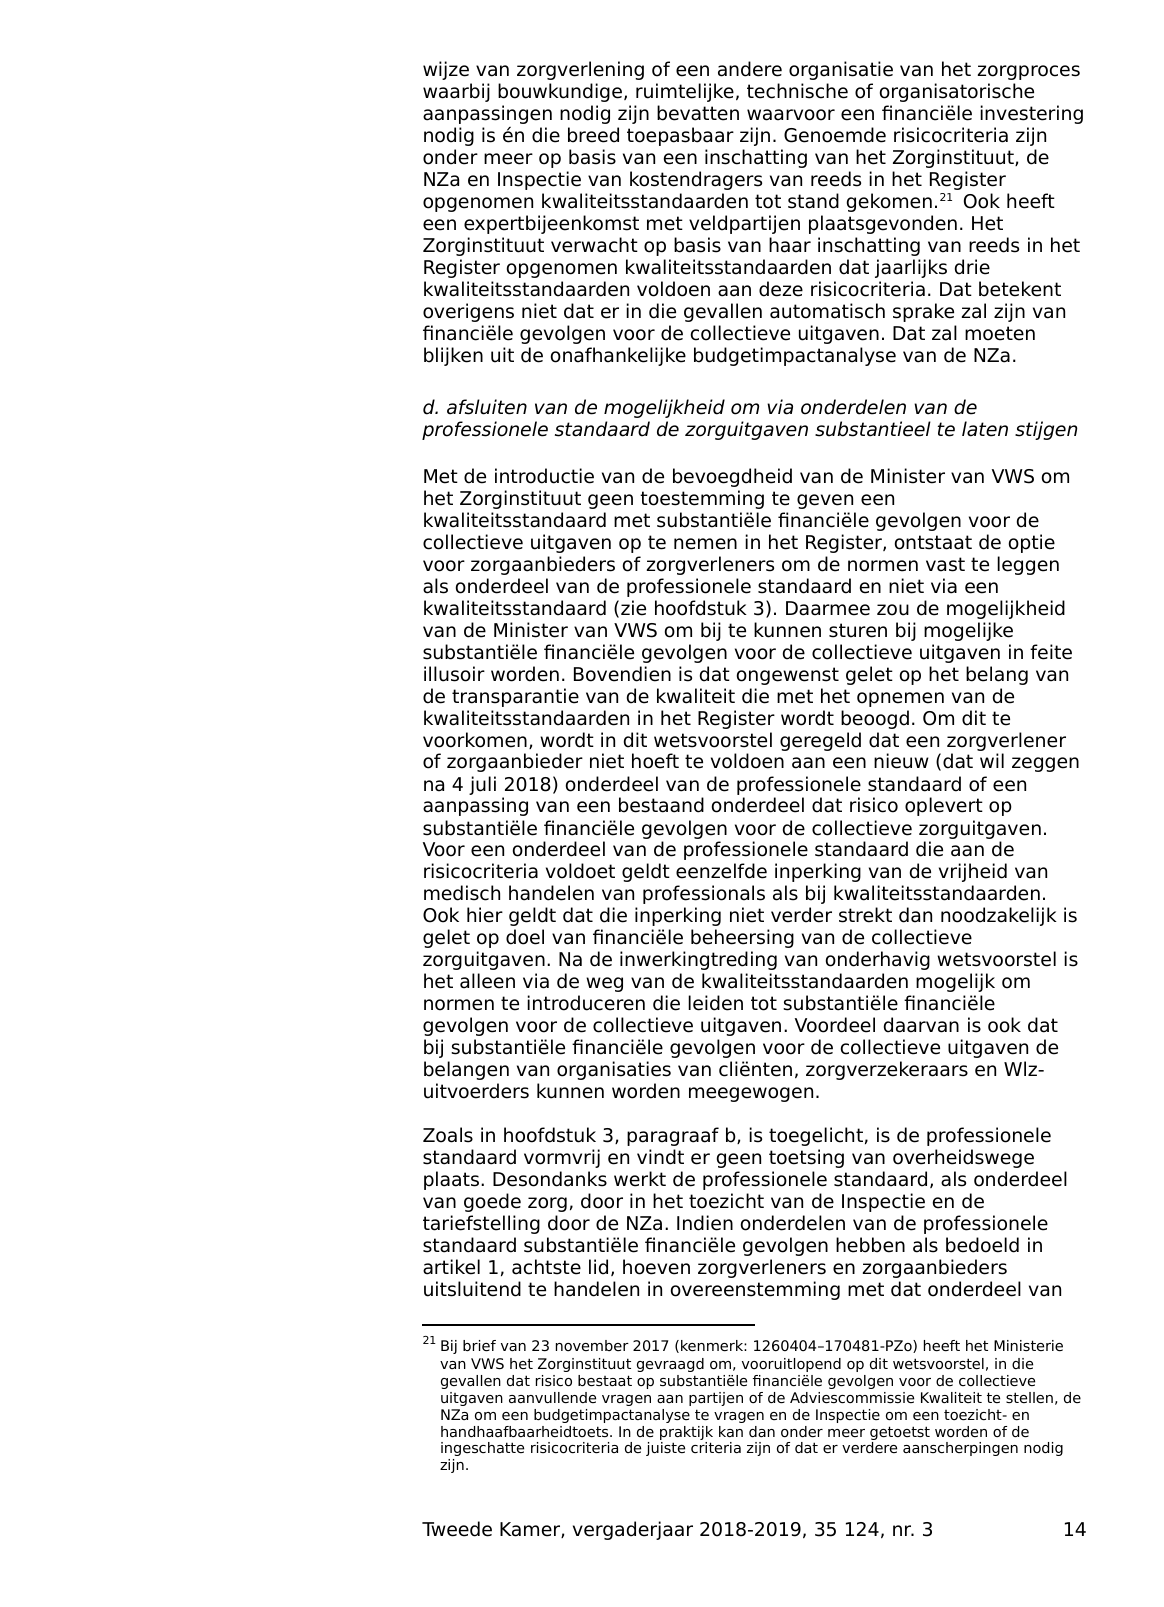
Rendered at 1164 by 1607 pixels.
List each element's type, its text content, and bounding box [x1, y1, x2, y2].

subtitle d. afsluiten van de mogelijkheid om via onderdelen van de professionele standaard de zorguitgaven substantieel te laten stijgen [422, 397, 1087, 441]
text Bij brief van 23 november 2017 (kenmerk: 1260404–170481-PZo) heeft het Ministerie van VWS het Zorginstituut gevraagd om, vooruitlopend op dit wetsvoorstel, in die gevallen dat risico bestaat op substantiële financiële gevolgen voor de collectieve uitgaven aanvullende vragen aan partijen of de Adviescommissie Kwaliteit te stellen, de NZa om een budgetimpactanalyse te vragen en de Inspectie om een toezicht- en handhaafbaarheidtoets. In de praktijk kan dan onder meer getoetst worden of de ingeschatte risicocriteria de juiste criteria zijn of dat er verdere aanscherpingen nodig zijn. [422, 1334, 1087, 1474]
text wijze van zorgverlening of een andere organisatie van het zorgproces waarbij bouwkundige, ruimtelijke, technische of organisatorische aanpassingen nodig zijn bevatten waarvoor een financiële investering nodig is én die breed toepasbaar zijn. Genoemde risicocriteria zijn onder meer op basis van een inschatting van het Zorginstituut, de NZa en Inspectie van kostendragers van reeds in het Register opgenomen kwaliteitsstandaarden tot stand gekomen. Ook heeft een expertbijeenkomst met veldpartijen plaatsgevonden. Het Zorginstituut verwacht op basis van haar inschatting van reeds in het Register opgenomen kwaliteitsstandaarden dat jaarlijks drie kwaliteitsstandaarden voldoen aan deze risicocriteria. Dat betekent overigens niet dat er in die gevallen automatisch sprake zal zijn van financiële gevolgen voor de collectieve uitgaven. Dat zal moeten blijken uit de onafhankelijke budgetimpactanalyse van de NZa. [422, 59, 1087, 367]
text Met de introductie van de bevoegdheid van de Minister van VWS om het Zorginstituut geen toestemming te geven een kwaliteitsstandaard met substantiële financiële gevolgen voor de collectieve uitgaven op te nemen in het Register, ontstaat de optie voor zorgaanbieders of zorgverleners om de normen vast te leggen als onderdeel van de professionele standaard en niet via een kwaliteitsstandaard (zie hoofdstuk 3). Daarmee zou de mogelijkheid van de Minister van VWS om bij te kunnen sturen bij mogelijke substantiële financiële gevolgen voor de collectieve uitgaven in feite illusoir worden. Bovendien is dat ongewenst gelet op het belang van de transparantie van de kwaliteit die met het opnemen van de kwaliteitsstandaarden in het Register wordt beoogd. Om dit te voorkomen, wordt in dit wetsvoorstel geregeld dat een zorgverlener of zorgaanbieder niet hoeft te voldoen aan een nieuw (dat wil zeggen na 4 juli 2018) onderdeel van de professionele standaard of een aanpassing van een bestaand onderdeel dat risico oplevert op substantiële financiële gevolgen voor de collectieve zorguitgaven. Voor een onderdeel van de professionele standaard die aan de risicocriteria voldoet geldt eenzelfde inperking van de vrijheid van medisch handelen van professionals als bij kwaliteitsstandaarden. Ook hier geldt dat die inperking niet verder strekt dan noodzakelijk is gelet op doel van financiële beheersing van de collectieve zorguitgaven. Na de inwerkingtreding van onderhavig wetsvoorstel is het alleen via de weg van de kwaliteitsstandaarden mogelijk om normen te introduceren die leiden tot substantiële financiële gevolgen voor de collectieve uitgaven. Voordeel daarvan is ook dat bij substantiële financiële gevolgen voor de collectieve uitgaven de belangen van organisaties van cliënten, zorgverzekeraars en Wlz-uitvoerders kunnen worden meegewogen. [422, 466, 1087, 1103]
text Zoals in hoofdstuk 3, paragraaf b, is toegelicht, is de professionele standaard vormvrij en vindt er geen toetsing van overheidswege plaats. Desondanks werkt de professionele standaard, als onderdeel van goede zorg, door in het toezicht van de Inspectie en de tariefstelling door de NZa. Indien onderdelen van de professionele standaard substantiële financiële gevolgen hebben als bedoeld in artikel 1, achtste lid, hoeven zorgverleners en zorgaanbieders uitsluitend te handelen in overeenstemming met dat onderdeel van [422, 1125, 1087, 1301]
